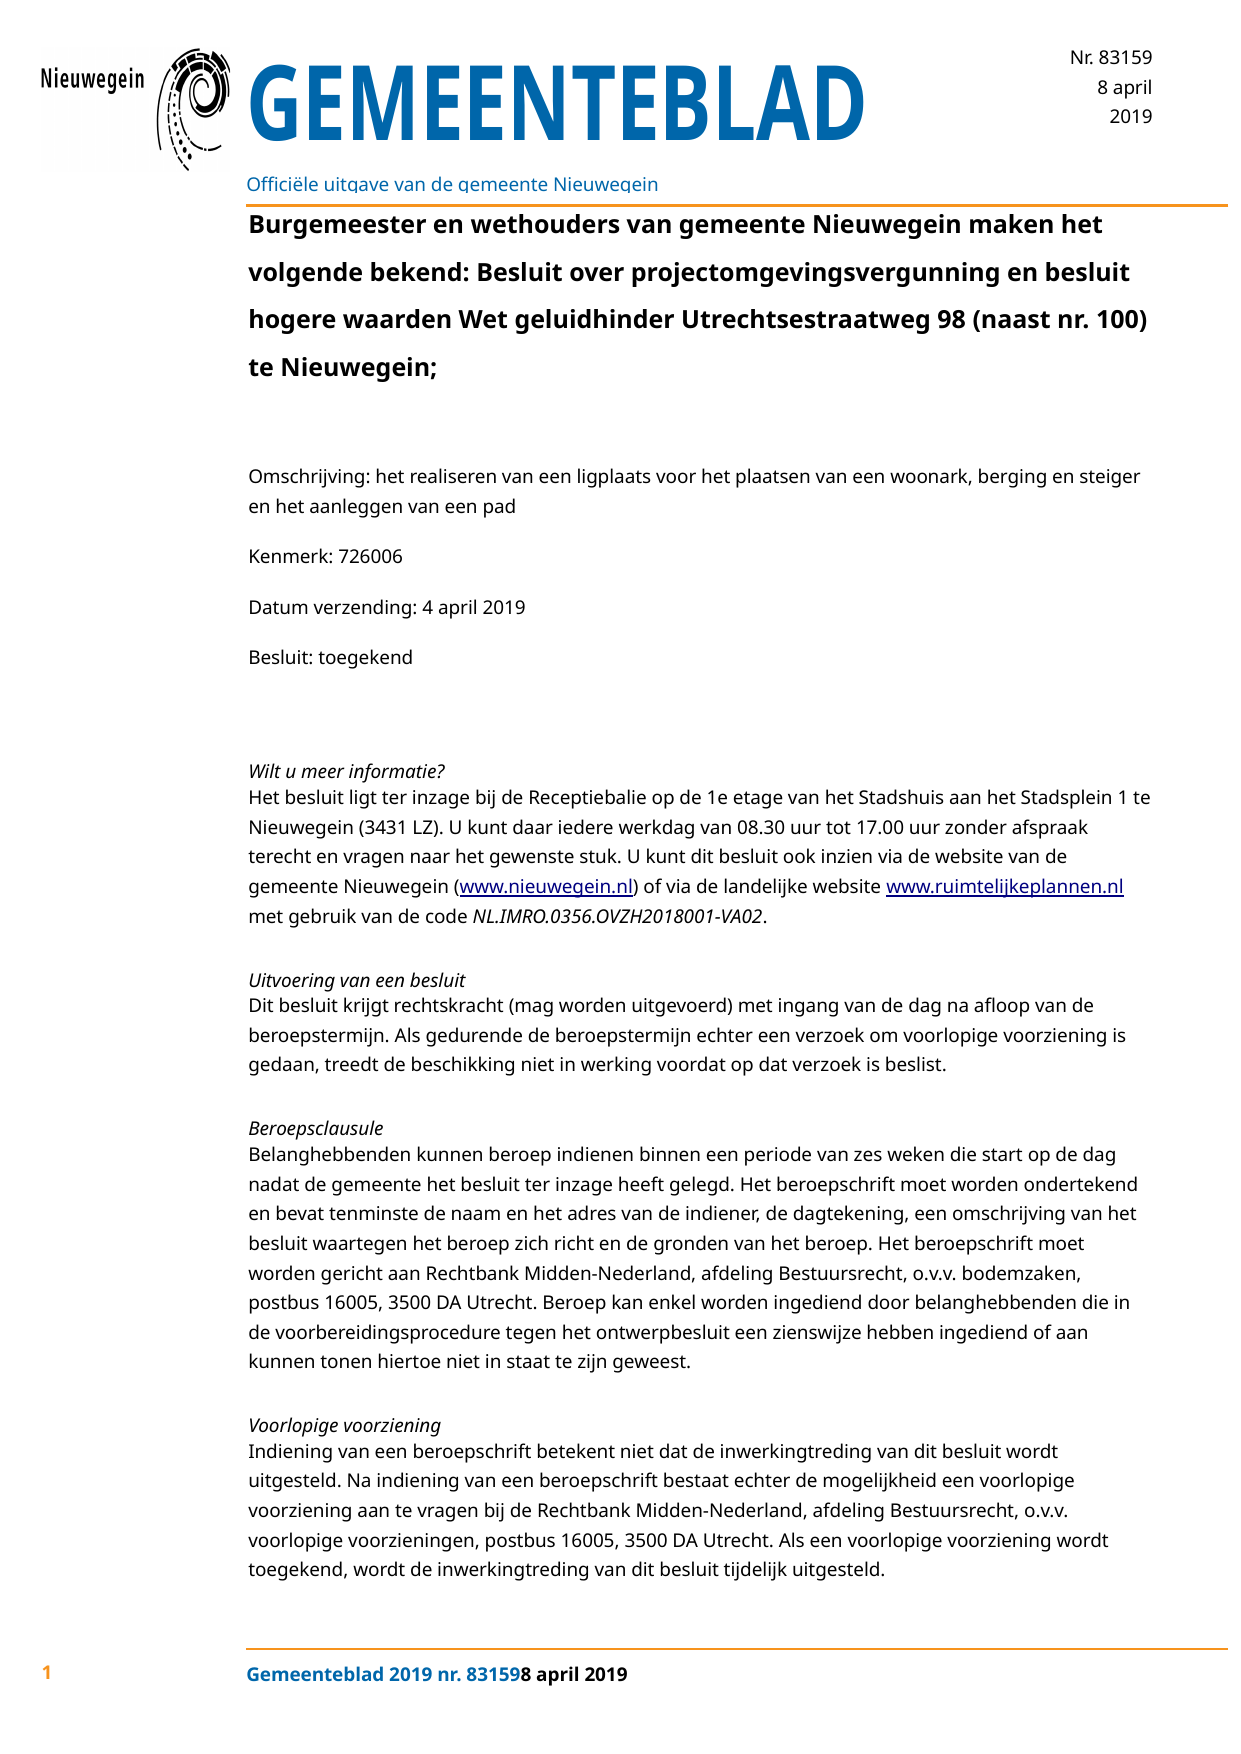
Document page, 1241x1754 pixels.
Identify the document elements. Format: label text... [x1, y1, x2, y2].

text Belanghebbenden kunnen beroep indienen binnen een periode van zes weken die start op de dag nadat de gemeente het besluit ter inzage heeft gelegd. Het beroepschrift moet worden ondertekend en bevat tenminste de naam en het adres van de indiener, de dagtekening, een omschrijving van het besluit waartegen het beroep zich richt en de gronden van het beroep. Het beroepschrift moet worden gericht aan Rechtbank Midden-Nederland, afdeling Bestuursrecht, o.v.v. bodemzaken, postbus 16005, 3500 DA Utrecht. Beroep kan enkel worden ingediend door belanghebbenden die in de voorbereidingsprocedure tegen het ontwerpbesluit een zienswijze hebben ingediend of aan kunnen tonen hiertoe niet in staat te zijn geweest. [248, 1141, 1152, 1374]
text Kenmerk: 726006 [248, 543, 1152, 569]
text Wilt u meer informatie? [248, 759, 1152, 784]
text Het besluit ligt ter inzage bij de Receptiebalie op de 1e etage van het Stadshuis aan het Stadsplein 1 te Nieuwegein (3431 LZ). U kunt daar iedere werkdag van 08.30 uur tot 17.00 uur zonder afspraak terecht en vragen naar het gewenste stuk. U kunt dit besluit ook inzien via de website van de gemeente Nieuwegein (www.nieuwegein.nl) of via de landelijke website www.ruimtelijkeplannen.nl met gebruik van de code NL.IMRO.0356.OVZH2018001-VA02. [248, 784, 1152, 928]
text Beroepsclausule [248, 1116, 1152, 1141]
text Voorlopige voorziening [248, 1412, 1152, 1438]
text Uitvoering van een besluit [248, 967, 1152, 992]
text Omschrijving: het realiseren van een ligplaats voor het plaatsen van een woonark, berging en steiger en het aanleggen van een pad [248, 463, 1152, 519]
picture [41, 47, 231, 172]
text Besluit: toegekend [248, 644, 1152, 670]
text Dit besluit krijgt rechtskracht (mag worden uitgevoerd) met ingang van de dag na afloop van de beroepstermijn. Als gedurende de beroepstermijn echter een verzoek om voorlopige voorziening is gedaan, treedt de beschikking niet in werking voordat op dat verzoek is beslist. [248, 992, 1152, 1077]
text Indiening van een beroepschrift betekent niet dat de inwerkingtreding van dit besluit wordt uitgesteld. Na indiening van een beroepschrift bestaat echter de mogelijkheid een voorlopige voorziening aan te vragen bij de Rechtbank Midden-Nederland, afdeling Bestuursrecht, o.v.v. voorlopige voorzieningen, postbus 16005, 3500 DA Utrecht. Als een voorlopige voorziening wordt toegekend, wordt de inwerkingtreding van dit besluit tijdelijk uitgesteld. [248, 1438, 1152, 1582]
text Burgemeester en wethouders van gemeente Nieuwegein maken het volgende bekend: Besluit over projectomgevingsvergunning en besluit hogere waarden Wet geluidhinder Utrechtsestraatweg 98 (naast nr. 100) te Nieuwegein; [248, 207, 1152, 384]
text Datum verzending: 4 april 2019 [248, 594, 1152, 620]
